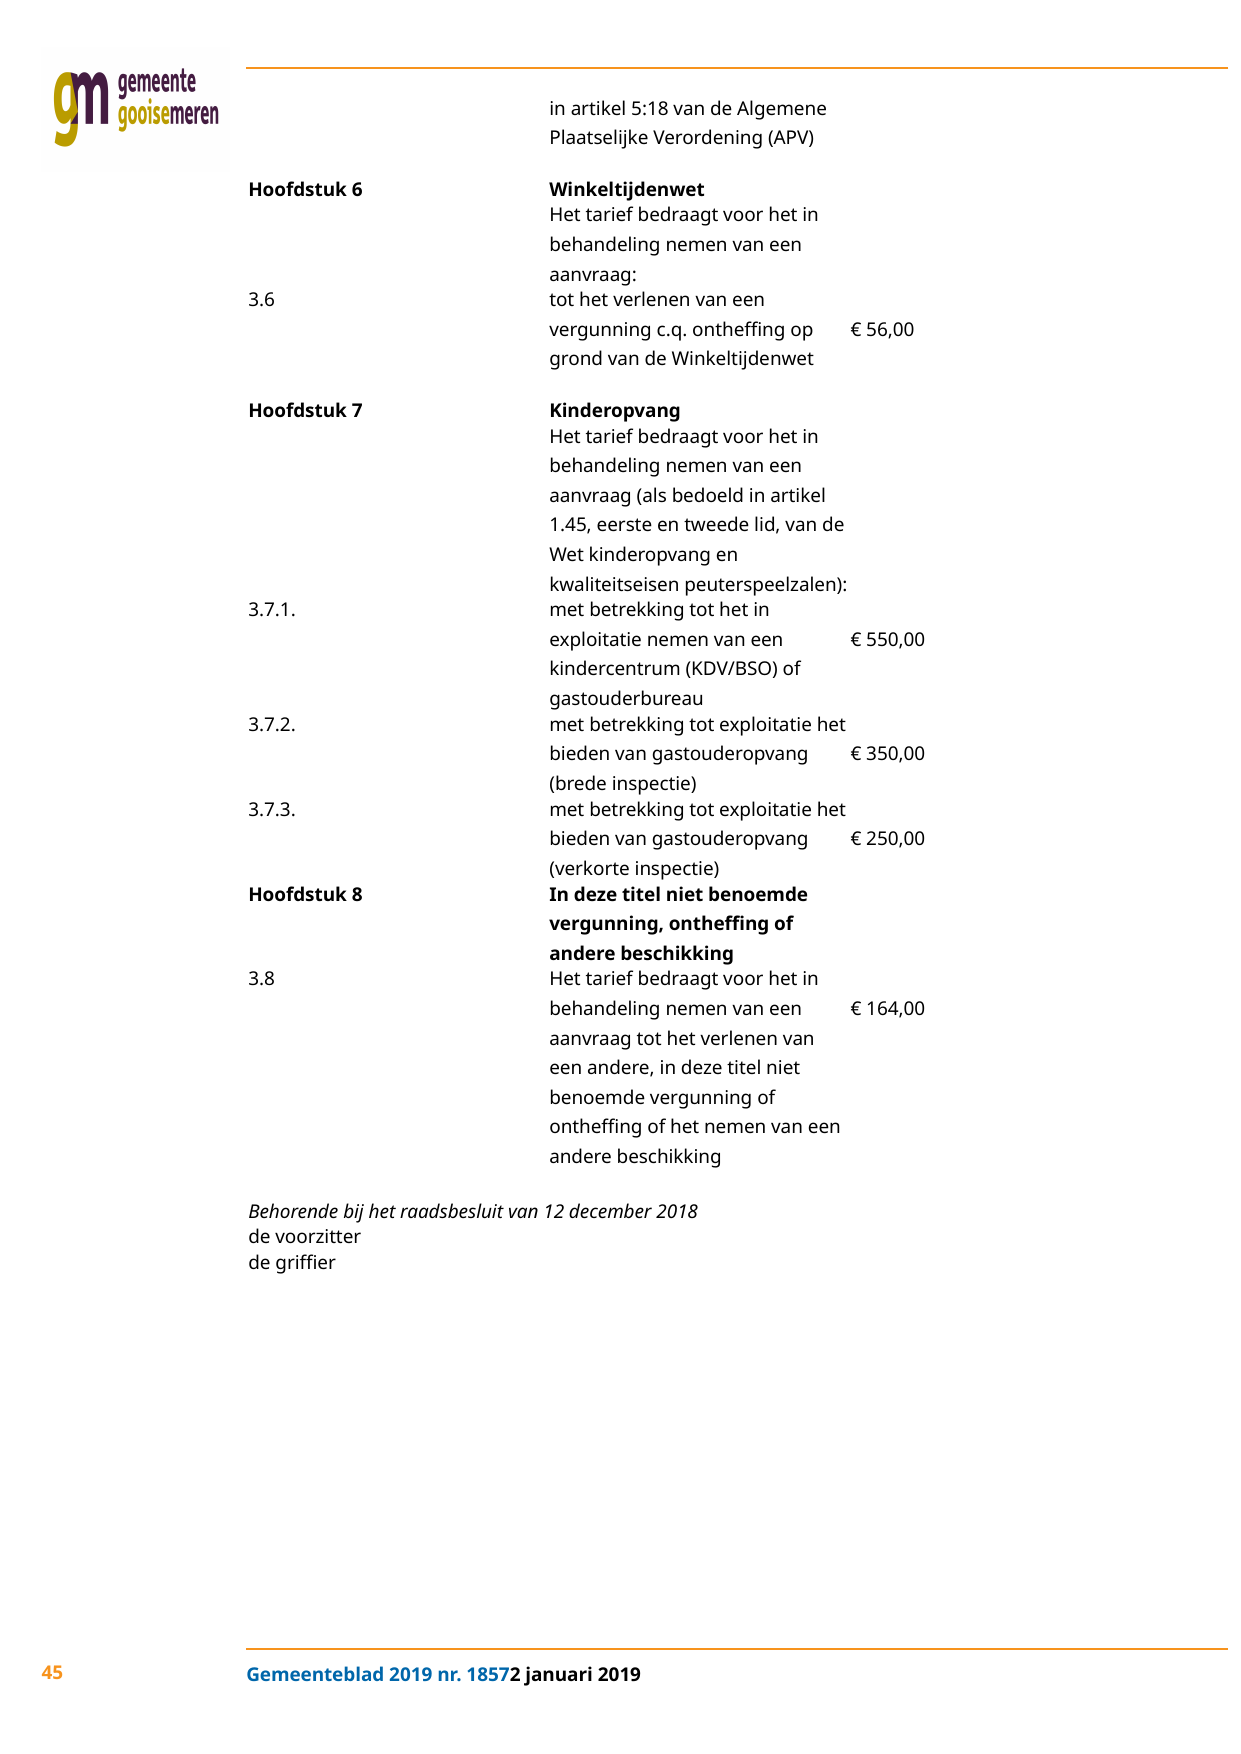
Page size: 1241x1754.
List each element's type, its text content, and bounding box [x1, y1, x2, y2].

text de griffier [248, 1249, 1152, 1275]
table_cell [248, 202, 549, 286]
table_cell 3.7.1. [248, 596, 549, 711]
table_cell met betrekking tot exploitatie het bieden van gastouderopvang (brede inspectie) [549, 711, 850, 796]
table_cell Kinderopvang [549, 397, 850, 423]
table_cell [850, 1169, 1152, 1194]
table_cell [248, 371, 549, 397]
table_cell [850, 176, 1152, 202]
table_cell [248, 95, 549, 150]
table_cell 3.7.3. [248, 796, 549, 881]
table_cell 3.7.2. [248, 711, 549, 796]
table_cell Het tarief bedraagt voor het in behandeling nemen van een aanvraag tot het verlenen van een andere, in deze titel niet benoemde vergunning of ontheffing of het nemen van een andere beschikking [549, 966, 850, 1169]
text Behorende bij het raadsbesluit van 12 december 2018 [248, 1198, 1152, 1223]
table_cell met betrekking tot het in exploitatie nemen van een kindercentrum (KDV/BSO) of gastouderbureau [549, 596, 850, 711]
table_cell [850, 881, 1152, 966]
table_cell [850, 202, 1152, 286]
table_cell [850, 423, 1152, 596]
table_cell € 164,00 [850, 966, 1152, 1169]
table_cell Het tarief bedraagt voor het in behandeling nemen van een aanvraag: [549, 202, 850, 286]
table_cell [248, 150, 549, 176]
table_cell 3.6 [248, 286, 549, 371]
table_cell Het tarief bedraagt voor het in behandeling nemen van een aanvraag (als bedoeld in artikel 1.45, eerste en tweede lid, van de Wet kinderopvang en kwaliteitseisen peuterspeelzalen): [549, 423, 850, 596]
table_cell [248, 423, 549, 596]
table_cell In deze titel niet benoemde vergunning, ontheffing of andere beschikking [549, 881, 850, 966]
table_cell [248, 1169, 549, 1194]
table_cell Hoofdstuk 8 [248, 881, 549, 966]
picture [41, 47, 231, 172]
table_cell Hoofdstuk 7 [248, 397, 549, 423]
table_cell tot het verlenen van een vergunning c.q. ontheffing op grond van de Winkeltijdenwet [549, 286, 850, 371]
table_cell [850, 397, 1152, 423]
table_cell [850, 95, 1152, 150]
text de voorzitter [248, 1223, 1152, 1249]
table_cell [549, 1169, 850, 1194]
table_cell Hoofdstuk 6 [248, 176, 549, 202]
table_cell in artikel 5:18 van de Algemene Plaatselijke Verordening (APV) [549, 95, 850, 150]
table_cell met betrekking tot exploitatie het bieden van gastouderopvang (verkorte inspectie) [549, 796, 850, 881]
table_cell [549, 150, 850, 176]
table_cell [850, 150, 1152, 176]
table_cell 3.8 [248, 966, 549, 1169]
table_cell [850, 371, 1152, 397]
table_cell [549, 371, 850, 397]
table_cell Winkeltijdenwet [549, 176, 850, 202]
table_cell € 56,00 [850, 286, 1152, 371]
table_cell € 350,00 [850, 711, 1152, 796]
table_cell € 250,00 [850, 796, 1152, 881]
table_cell € 550,00 [850, 596, 1152, 711]
